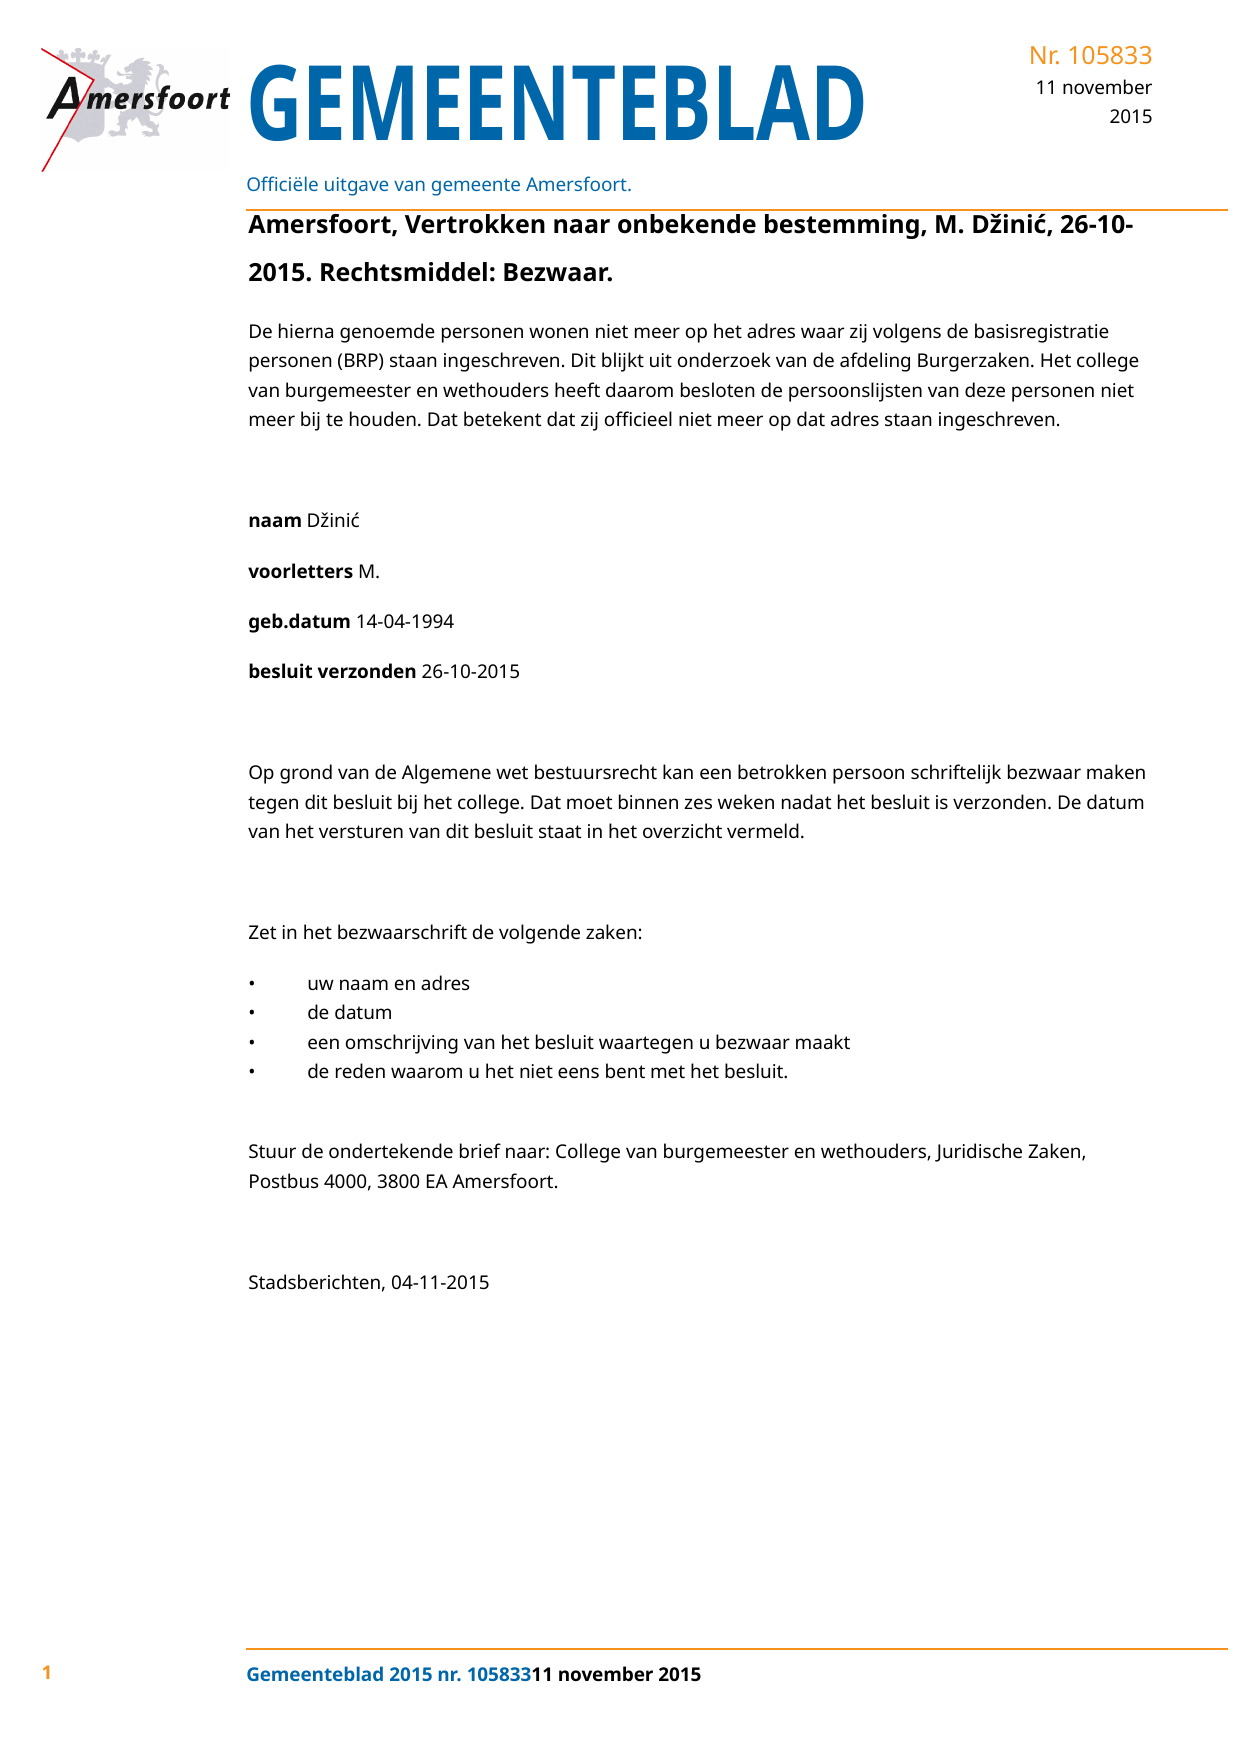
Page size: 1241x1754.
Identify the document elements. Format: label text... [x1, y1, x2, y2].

text naam Džinić [248, 507, 1152, 533]
list uw naam en adres [248, 970, 1152, 996]
text Amersfoort, Vertrokken naar onbekende bestemming, M. Džinić, 26-10-2015. Rechtsmiddel: Bezwaar. [248, 211, 1152, 288]
text voorletters M. [248, 558, 1152, 584]
text Zet in het bezwaarschrift de volgende zaken: [248, 919, 1152, 945]
list een omschrijving van het besluit waartegen u bezwaar maakt [248, 1029, 1152, 1055]
text besluit verzonden 26-10-2015 [248, 659, 1152, 684]
text Stadsberichten, 04-11-2015 [248, 1269, 1152, 1295]
picture [41, 47, 231, 172]
text Stuur de ondertekende brief naar: College van burgemeester en wethouders, Juridische Zaken, Postbus 4000, 3800 EA Amersfoort. [248, 1139, 1152, 1194]
list de reden waarom u het niet eens bent met het besluit. [248, 1059, 1152, 1084]
list de datum [248, 999, 1152, 1025]
text De hierna genoemde personen wonen niet meer op het adres waar zij volgens de basisregistratie personen (BRP) staan ingeschreven. Dit blijkt uit onderzoek van de afdeling Burgerzaken. Het college van burgemeester en wethouders heeft daarom besloten de persoonslijsten van deze personen niet meer bij te houden. Dat betekent dat zij officieel niet meer op dat adres staan ingeschreven. [248, 318, 1152, 432]
text Op grond van de Algemene wet bestuursrecht kan een betrokken persoon schriftelijk bezwaar maken tegen dit besluit bij het college. Dat moet binnen zes weken nadat het besluit is verzonden. De datum van het versturen van dit besluit staat in het overzicht vermeld. [248, 759, 1152, 844]
text geb.datum 14-04-1994 [248, 608, 1152, 634]
